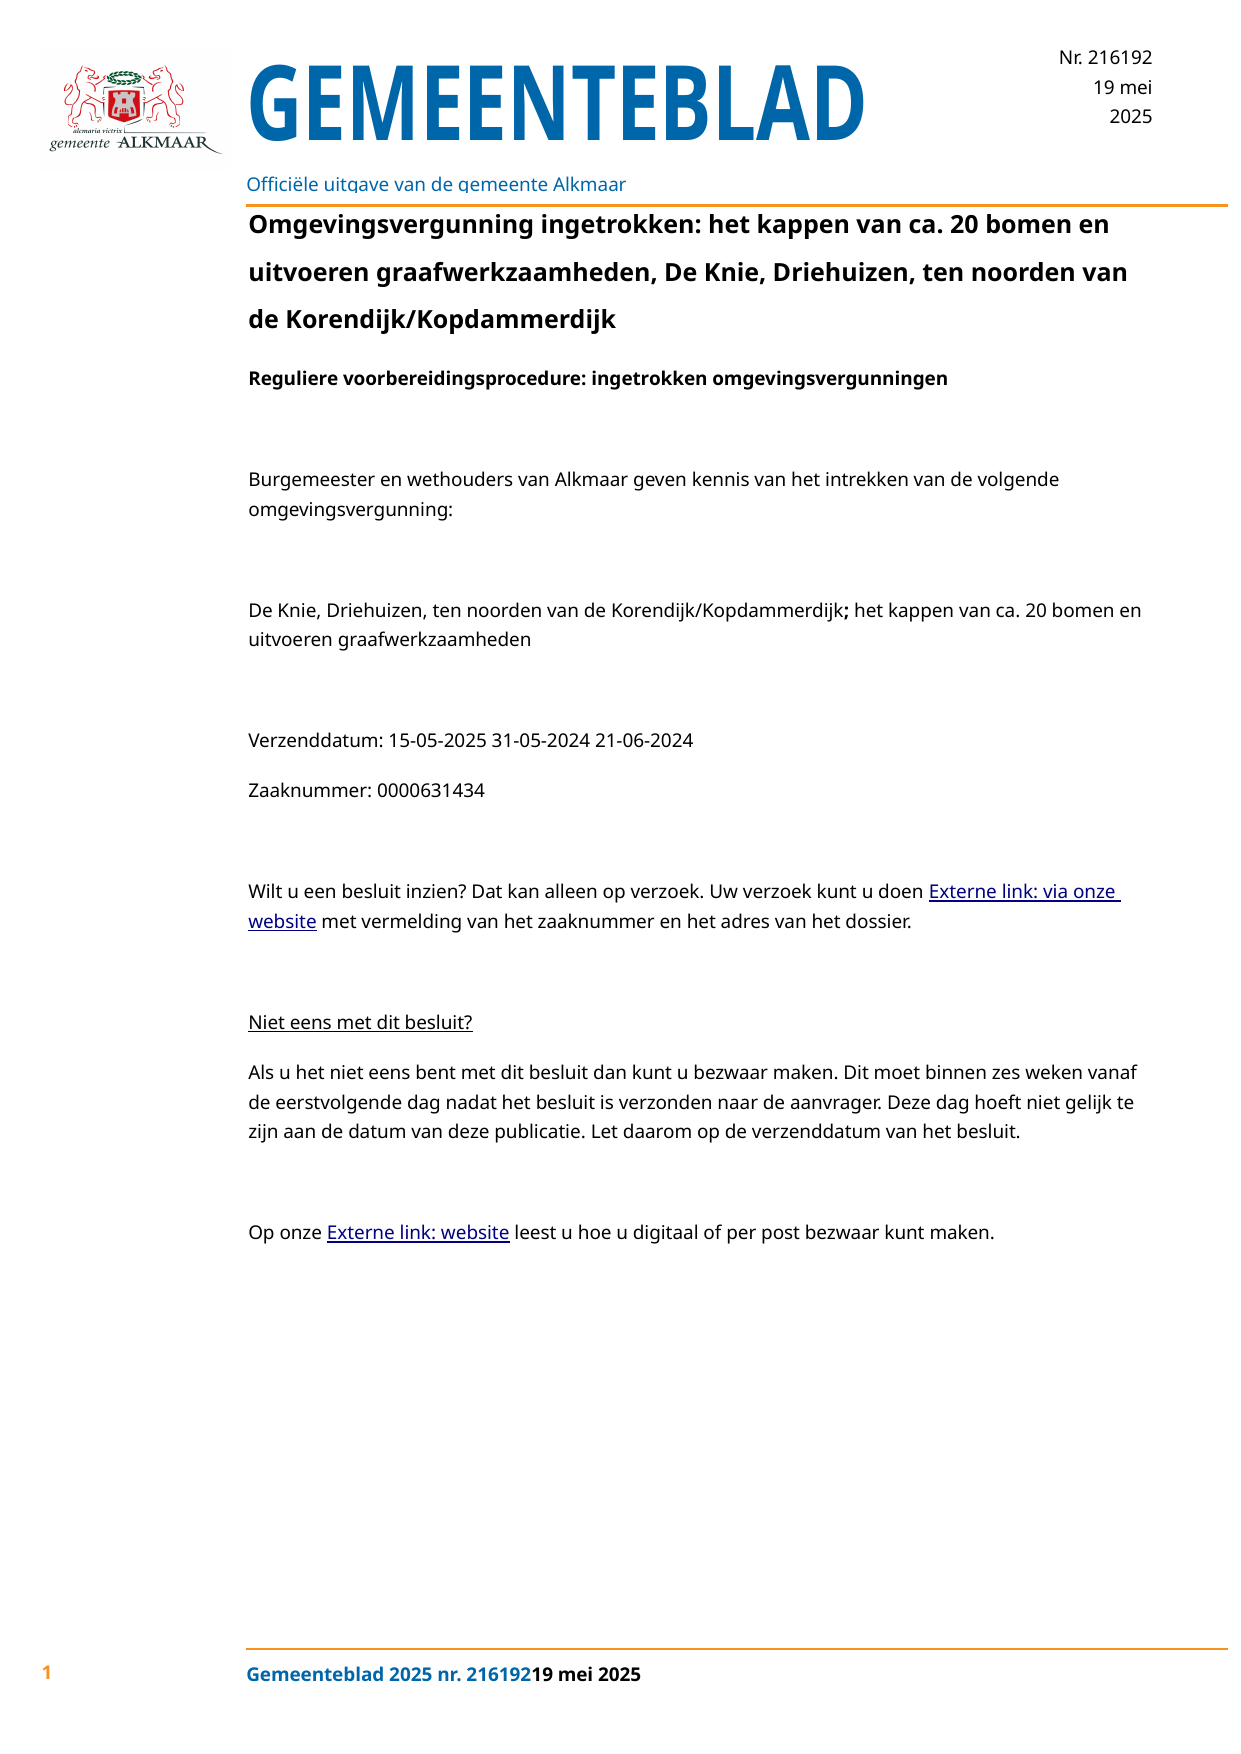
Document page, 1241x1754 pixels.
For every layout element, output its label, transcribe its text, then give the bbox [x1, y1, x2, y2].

picture [41, 47, 231, 172]
text Zaaknummer: 0000631434 [248, 778, 1152, 803]
text Verzenddatum: 15-05-2025 31-05-2024 21-06-2024 [248, 727, 1152, 753]
text Omgevingsvergunning ingetrokken: het kappen van ca. 20 bomen en uitvoeren graafwerkzaamheden, De Knie, Driehuizen, ten noorden van de Korendijk/Kopdammerdijk [248, 207, 1152, 336]
text De Knie, Driehuizen, ten noorden van de Korendijk/Kopdammerdijk; het kappen van ca. 20 bomen en uitvoeren graafwerkzaamheden [248, 597, 1152, 652]
text Op onze Externe link: website leest u hoe u digitaal of per post bezwaar kunt maken. [248, 1219, 1152, 1245]
text Wilt u een besluit inzien? Dat kan alleen op verzoek. Uw verzoek kunt u doen Externe link: via onze website met vermelding van het zaaknummer en het adres van het dossier. [248, 878, 1152, 934]
text Als u het niet eens bent met dit besluit dan kunt u bezwaar maken. Dit moet binnen zes weken vanaf de eerstvolgende dag nadat het besluit is verzonden naar de aanvrager. Deze dag hoeft niet gelijk te zijn aan de datum van deze publicatie. Let daarom op de verzenddatum van het besluit. [248, 1059, 1152, 1144]
text Niet eens met dit besluit? [248, 1009, 1152, 1034]
text Reguliere voorbereidingsprocedure: ingetrokken omgevingsvergunningen [248, 366, 1152, 391]
text Burgemeester en wethouders van Alkmaar geven kennis van het intrekken van de volgende omgevingsvergunning: [248, 466, 1152, 522]
